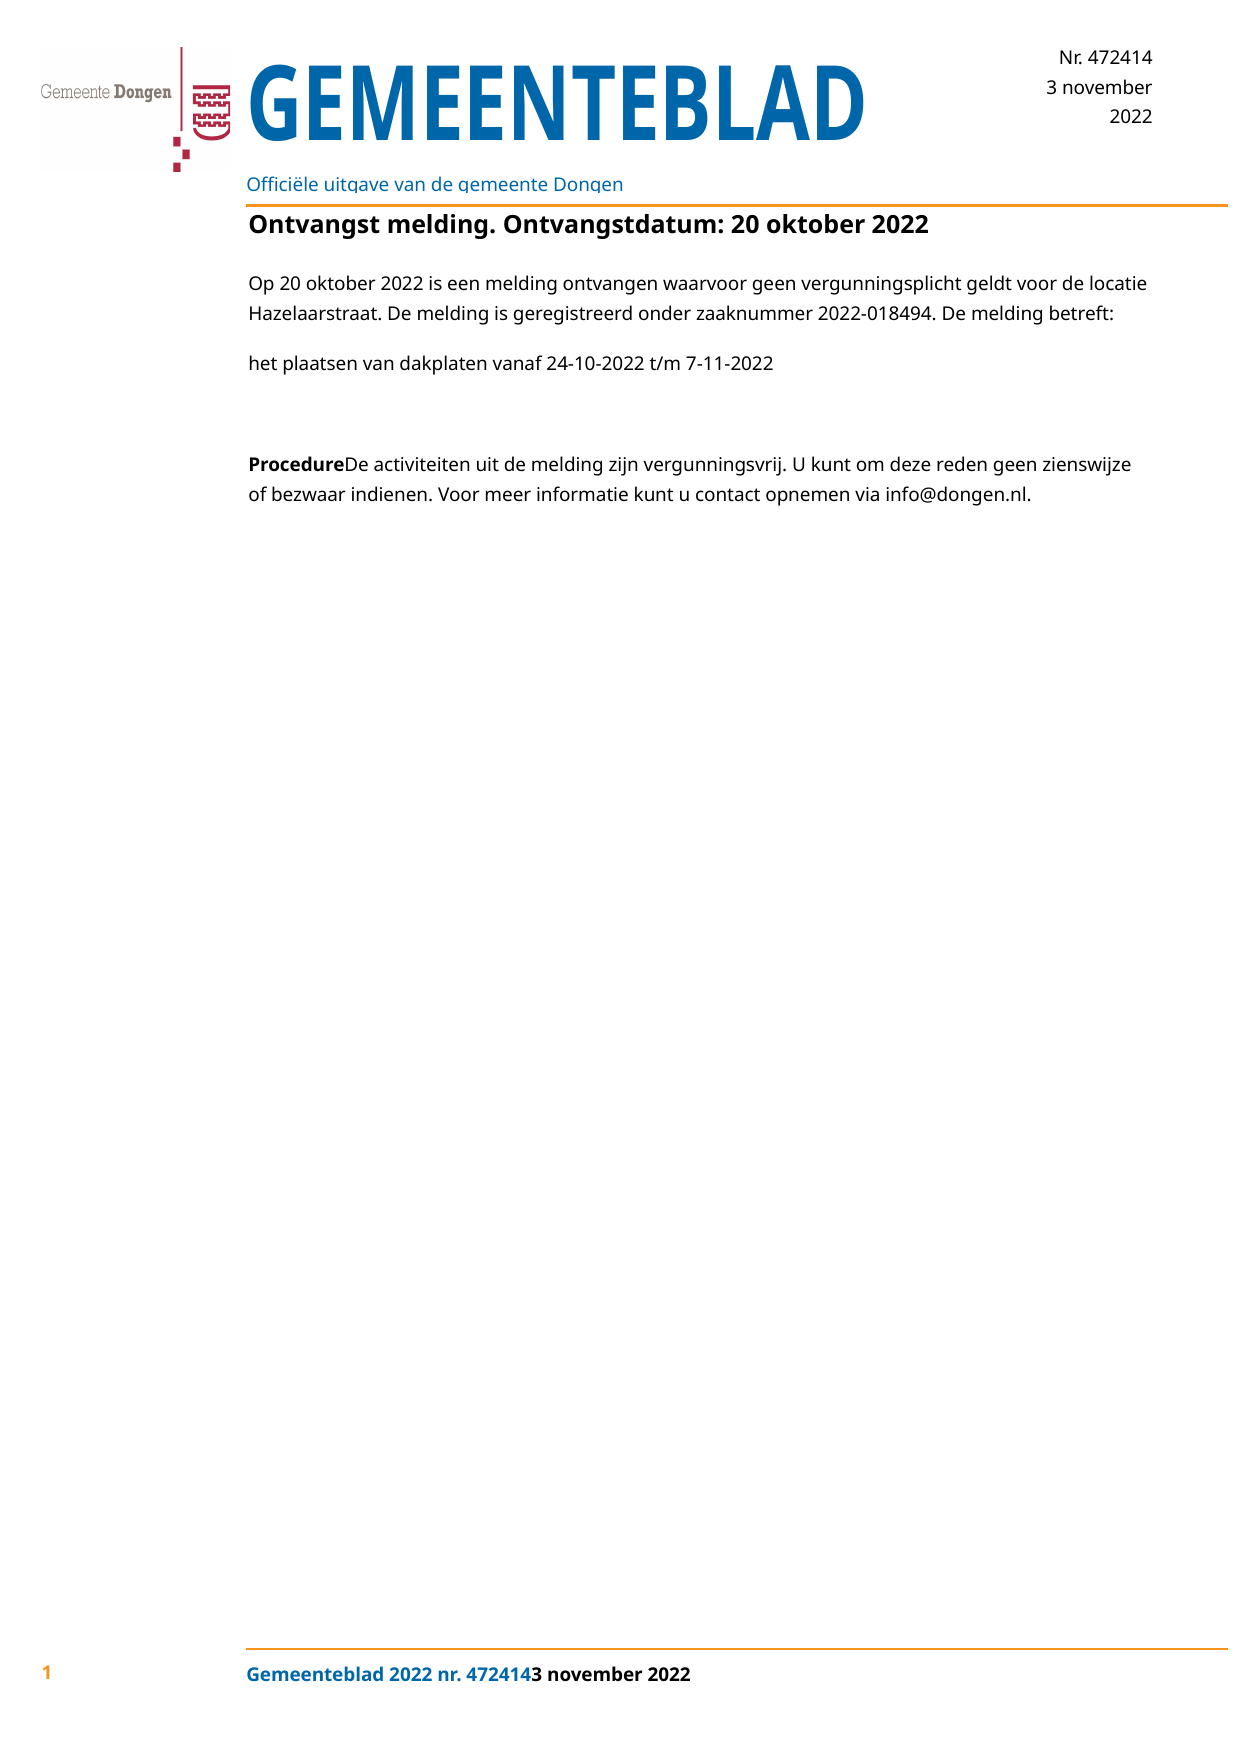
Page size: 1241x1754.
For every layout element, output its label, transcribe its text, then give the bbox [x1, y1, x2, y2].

text Op 20 oktober 2022 is een melding ontvangen waarvoor geen vergunningsplicht geldt voor de locatie Hazelaarstraat. De melding is geregistreerd onder zaaknummer 2022-018494. De melding betreft: [248, 270, 1152, 326]
text het plaatsen van dakplaten vanaf 24-10-2022 t/m 7-11-2022 [248, 350, 1152, 376]
text Ontvangst melding. Ontvangstdatum: 20 oktober 2022 [248, 207, 1152, 241]
text ProcedureDe activiteiten uit de melding zijn vergunningsvrij. U kunt om deze reden geen zienswijze of bezwaar indienen. Voor meer informatie kunt u contact opnemen via info@dongen.nl. [248, 451, 1152, 506]
picture [41, 47, 231, 172]
